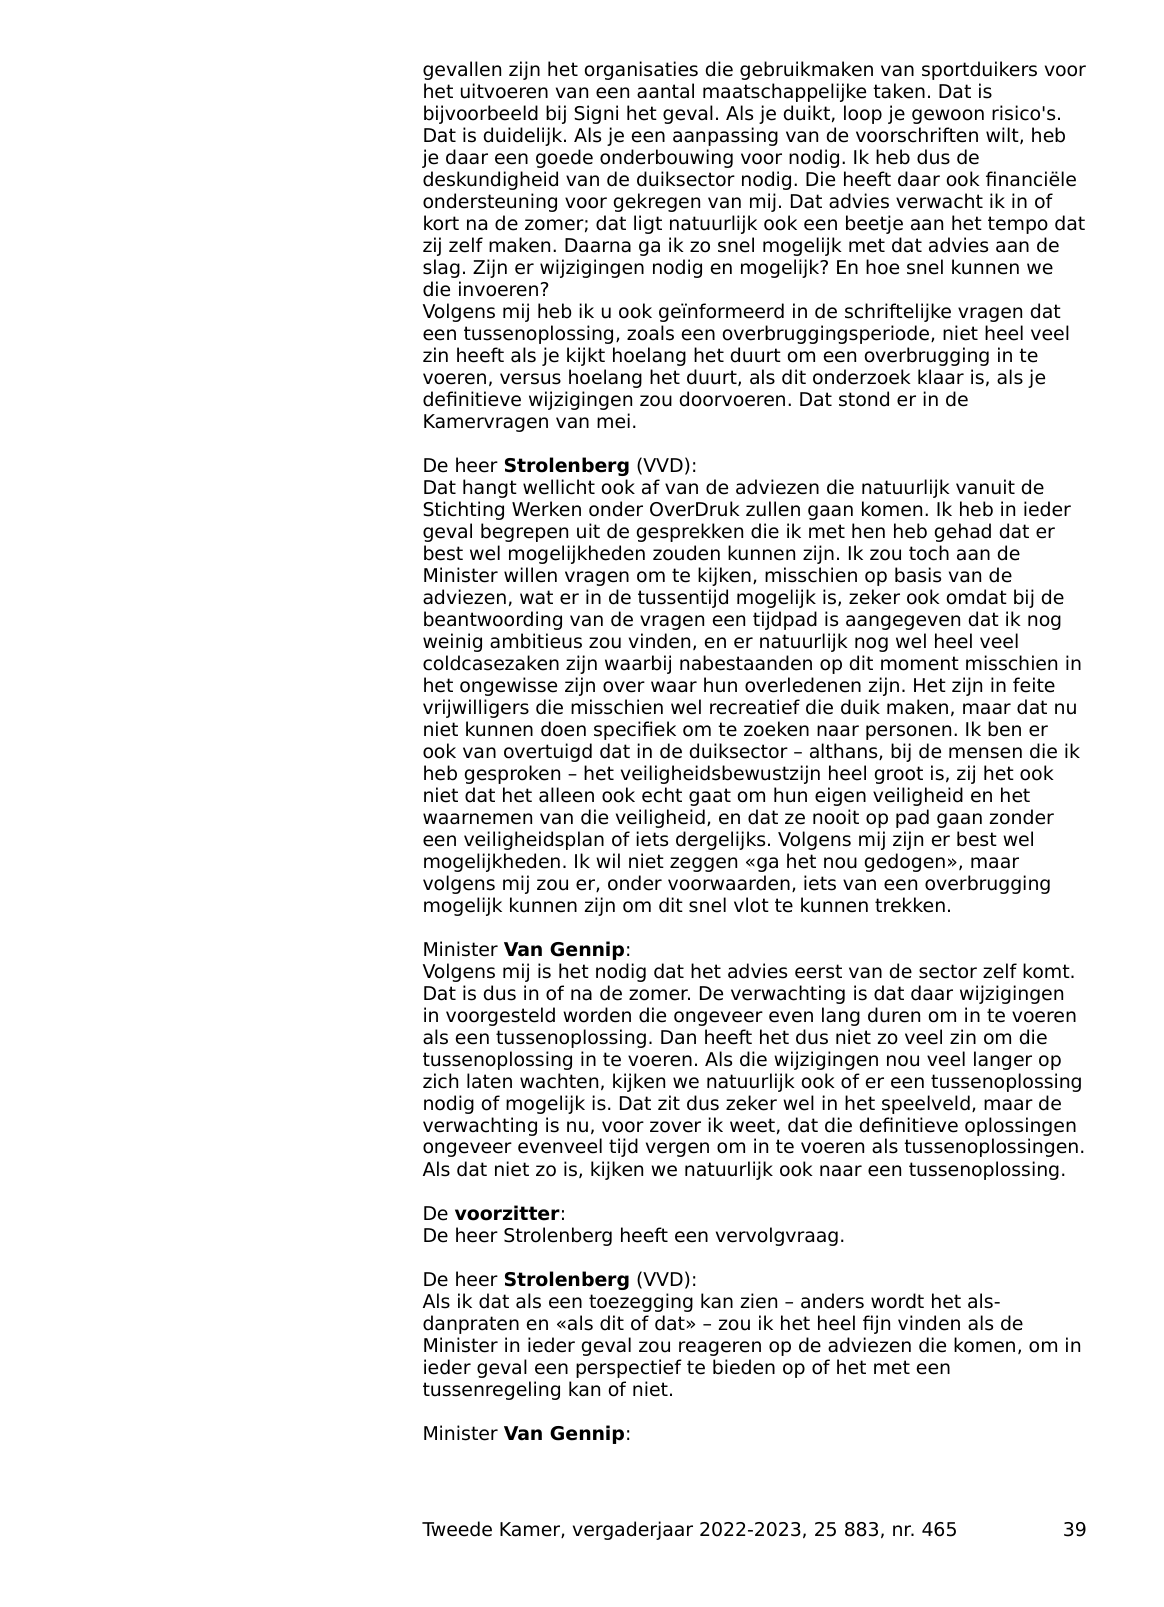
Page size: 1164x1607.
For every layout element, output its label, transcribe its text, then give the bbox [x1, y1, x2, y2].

text Volgens mij is het nodig dat het advies eerst van de sector zelf komt. Dat is dus in of na de zomer. De verwachting is dat daar wijzigingen in voorgesteld worden die ongeveer even lang duren om in te voeren als een tussenoplossing. Dan heeft het dus niet zo veel zin om die tussenoplossing in te voeren. Als die wijzigingen nou veel langer op zich laten wachten, kijken we natuurlijk ook of er een tussenoplossing nodig of mogelijk is. Dat zit dus zeker wel in het speelveld, maar de verwachting is nu, voor zover ik weet, dat die definitieve oplossingen ongeveer evenveel tijd vergen om in te voeren als tussenoplossingen. Als dat niet zo is, kijken we natuurlijk ook naar een tussenoplossing. [422, 961, 1087, 1180]
text De heer Strolenberg (VVD): [422, 455, 1087, 477]
text Dat hangt wellicht ook af van de adviezen die natuurlijk vanuit de Stichting Werken onder OverDruk zullen gaan komen. Ik heb in ieder geval begrepen uit de gesprekken die ik met hen heb gehad dat er best wel mogelijkheden zouden kunnen zijn. Ik zou toch aan de Minister willen vragen om te kijken, misschien op basis van de adviezen, wat er in de tussentijd mogelijk is, zeker ook omdat bij de beantwoording van de vragen een tijdpad is aangegeven dat ik nog weinig ambitieus zou vinden, en er natuurlijk nog wel heel veel coldcasezaken zijn waarbij nabestaanden op dit moment misschien in het ongewisse zijn over waar hun overledenen zijn. Het zijn in feite vrijwilligers die misschien wel recreatief die duik maken, maar dat nu niet kunnen doen specifiek om te zoeken naar personen. Ik ben er ook van overtuigd dat in de duiksector – althans, bij de mensen die ik heb gesproken – het veiligheidsbewustzijn heel groot is, zij het ook niet dat het alleen ook echt gaat om hun eigen veiligheid en het waarnemen van die veiligheid, en dat ze nooit op pad gaan zonder een veiligheidsplan of iets dergelijks. Volgens mij zijn er best wel mogelijkheden. Ik wil niet zeggen «ga het nou gedogen», maar volgens mij zou er, onder voorwaarden, iets van een overbrugging mogelijk kunnen zijn om dit snel vlot te kunnen trekken. [422, 477, 1087, 916]
text De heer Strolenberg heeft een vervolgvraag. [422, 1224, 1087, 1247]
text Volgens mij heb ik u ook geïnformeerd in de schriftelijke vragen dat een tussenoplossing, zoals een overbruggingsperiode, niet heel veel zin heeft als je kijkt hoelang het duurt om een overbrugging in te voeren, versus hoelang het duurt, als dit onderzoek klaar is, als je definitieve wijzigingen zou doorvoeren. Dat stond er in de Kamervragen van mei. [422, 301, 1087, 433]
text Minister Van Gennip: [422, 1423, 1087, 1445]
text Minister Van Gennip: [422, 939, 1087, 961]
text Als ik dat als een toezegging kan zien – anders wordt het als-danpraten en «als dit of dat» – zou ik het heel fijn vinden als de Minister in ieder geval zou reageren op de adviezen die komen, om in ieder geval een perspectief te bieden op of het met een tussenregeling kan of niet. [422, 1291, 1087, 1401]
text De voorzitter: [422, 1203, 1087, 1224]
text gevallen zijn het organisaties die gebruikmaken van sportduikers voor het uitvoeren van een aantal maatschappelijke taken. Dat is bijvoorbeeld bij Signi het geval. Als je duikt, loop je gewoon risico's. Dat is duidelijk. Als je een aanpassing van de voorschriften wilt, heb je daar een goede onderbouwing voor nodig. Ik heb dus de deskundigheid van de duiksector nodig. Die heeft daar ook financiële ondersteuning voor gekregen van mij. Dat advies verwacht ik in of kort na de zomer; dat ligt natuurlijk ook een beetje aan het tempo dat zij zelf maken. Daarna ga ik zo snel mogelijk met dat advies aan de slag. Zijn er wijzigingen nodig en mogelijk? En hoe snel kunnen we die invoeren? [422, 59, 1087, 301]
text De heer Strolenberg (VVD): [422, 1269, 1087, 1291]
